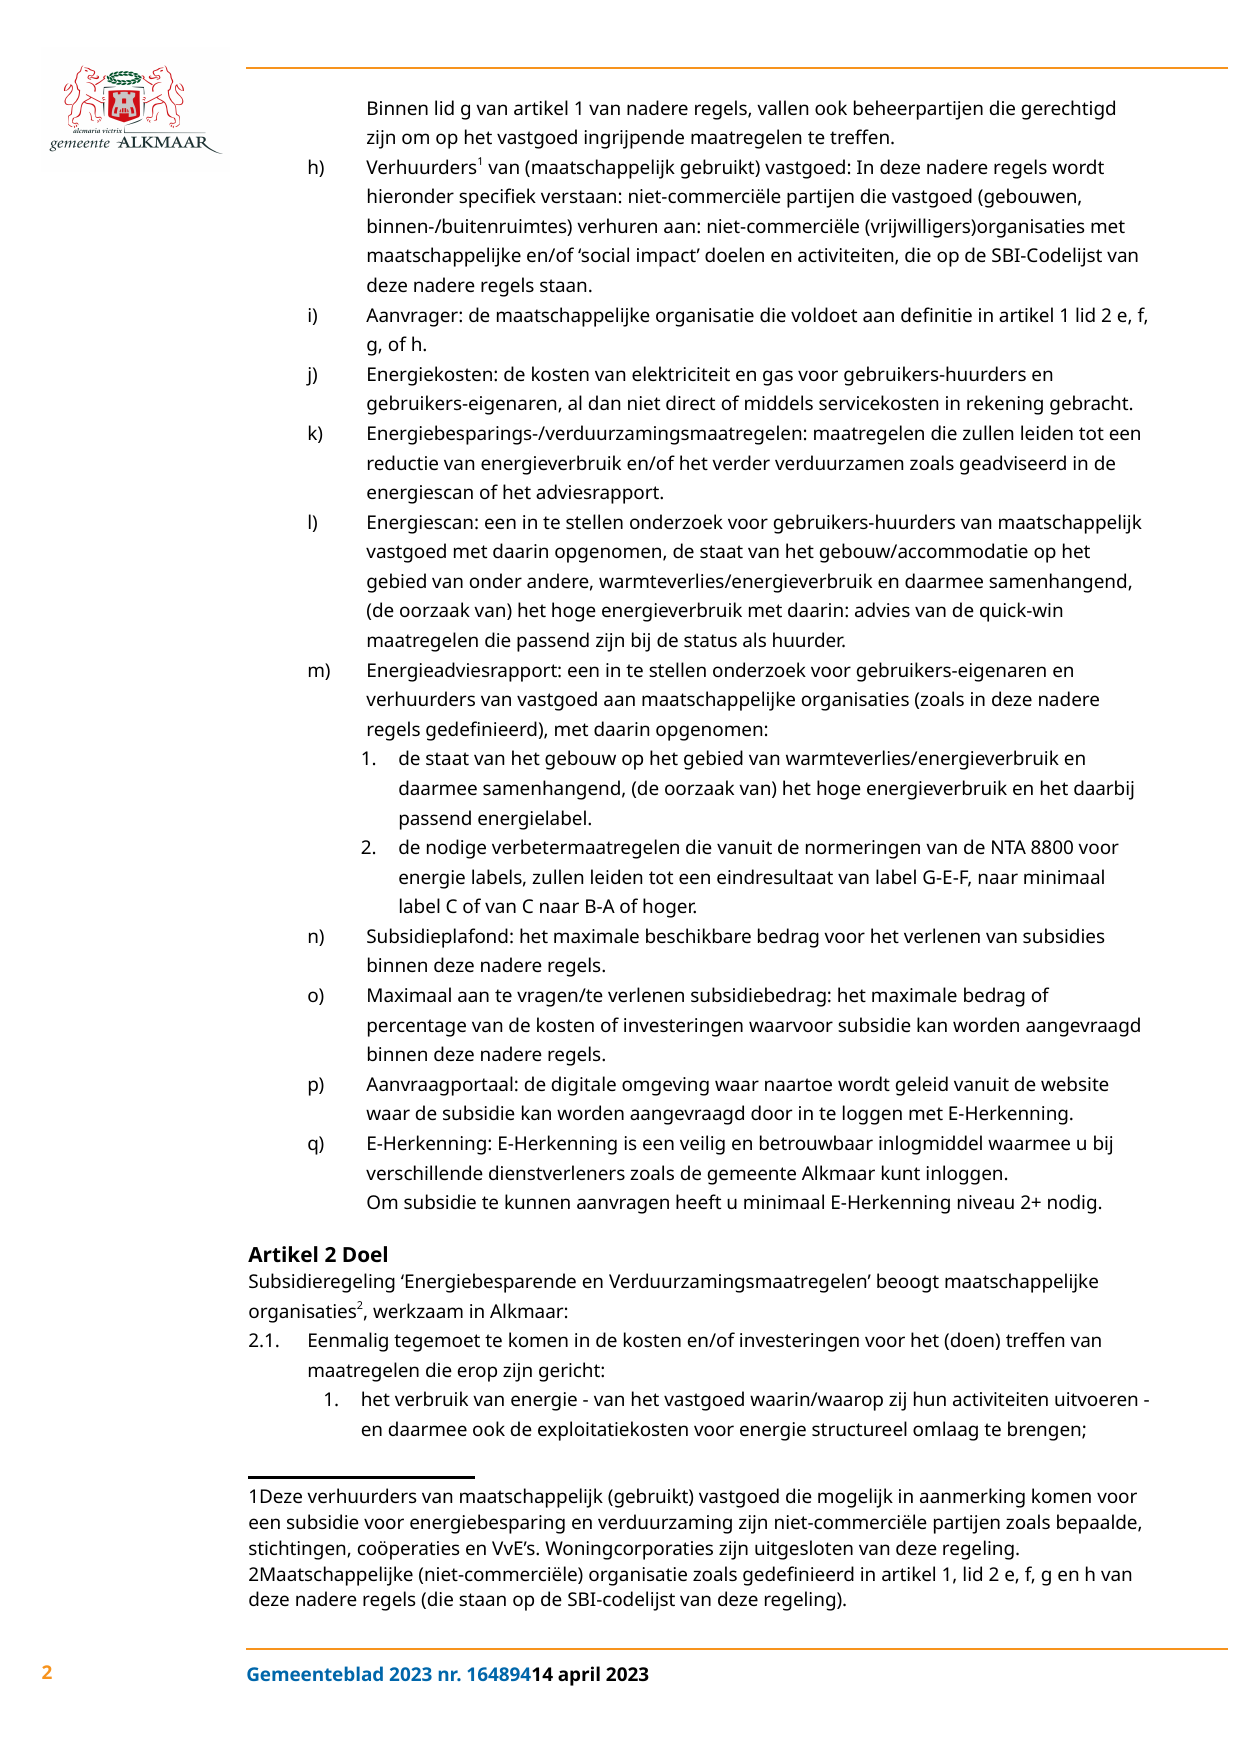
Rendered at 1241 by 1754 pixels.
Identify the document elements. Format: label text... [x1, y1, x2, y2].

list de staat van het gebouw op het gebied van warmteverlies/energieverbruik en daarmee samenhangend, (de oorzaak van) het hoge energieverbruik en het daarbij passend energielabel. [361, 746, 1152, 831]
list Aanvrager: de maatschappelijke organisatie die voldoet aan definitie in artikel 1 lid 2 e, f, g, of h. [307, 302, 1152, 357]
list Subsidieplafond: het maximale beschikbare bedrag voor het verlenen van subsidies binnen deze nadere regels. [307, 923, 1152, 978]
list E-Herkenning: E-Herkenning is een veilig en betrouwbaar inlogmiddel waarmee u bij verschillende dienstverleners zoals de gemeente Alkmaar kunt inloggen. [307, 1130, 1152, 1186]
list Aanvraagportaal: de digitale omgeving waar naartoe wordt geleid vanuit de website waar de subsidie kan worden aangevraagd door in te loggen met E-Herkenning. [307, 1071, 1152, 1126]
list Binnen lid g van artikel 1 van nadere regels, vallen ook beheerpartijen die gerechtigd zijn om op het vastgoed ingrijpende maatregelen te treffen. [307, 95, 1152, 150]
list Deze verhuurders van maatschappelijk (gebruikt) vastgoed die mogelijk in aanmerking komen voor een subsidie voor energiebesparing en verduurzaming zijn niet-commerciële partijen zoals bepaalde, stichtingen, coöperaties en VvE’s. Woningcorporaties zijn uitgesloten van deze regeling. [248, 1483, 1152, 1561]
list het verbruik van energie - van het vastgoed waarin/waarop zij hun activiteiten uitvoeren - en daarmee ook de exploitatiekosten voor energie structureel omlaag te brengen; [323, 1387, 1152, 1442]
picture [41, 47, 231, 172]
text Subsidieregeling ‘Energiebesparende en Verduurzamingsmaatregelen’ beoogt maatschappelijke organisaties, werkzaam in Alkmaar: [248, 1268, 1152, 1323]
list Energieadviesrapport: een in te stellen onderzoek voor gebruikers-eigenaren en verhuurders van vastgoed aan maatschappelijke organisaties (zoals in deze nadere regels gedefinieerd), met daarin opgenomen: [307, 657, 1152, 742]
list Energiescan: een in te stellen onderzoek voor gebruikers-huurders van maatschappelijk vastgoed met daarin opgenomen, de staat van het gebouw/accommodatie op het gebied van onder andere, warmteverlies/energieverbruik en daarmee samenhangend, (de oorzaak van) het hoge energieverbruik met daarin: advies van de quick-win maatregelen die passend zijn bij de status als huurder. [307, 509, 1152, 653]
list Maximaal aan te vragen/te verlenen subsidiebedrag: het maximale bedrag of percentage van de kosten of investeringen waarvoor subsidie kan worden aangevraagd binnen deze nadere regels. [307, 982, 1152, 1067]
list Verhuurders van (maatschappelijk gebruikt) vastgoed: In deze nadere regels wordt hieronder specifiek verstaan: niet-commerciële partijen die vastgoed (gebouwen, binnen-/buitenruimtes) verhuren aan: niet-commerciële (vrijwilligers)organisaties met maatschappelijke en/of ‘social impact’ doelen en activiteiten, die op de SBI-Codelijst van deze nadere regels staan. [307, 154, 1152, 298]
list Om subsidie te kunnen aanvragen heeft u minimaal E-Herkenning niveau 2+ nodig. [307, 1189, 1152, 1215]
list Eenmalig tegemoet te komen in de kosten en/of investeringen voor het (doen) treffen van maatregelen die erop zijn gericht: [248, 1327, 1152, 1383]
list Energiekosten: de kosten van elektriciteit en gas voor gebruikers-huurders en gebruikers-eigenaren, al dan niet direct of middels servicekosten in rekening gebracht. [307, 361, 1152, 416]
list de nodige verbetermaatregelen die vanuit de normeringen van de NTA 8800 voor energie labels, zullen leiden tot een eindresultaat van label G-E-F, naar minimaal label C of van C naar B-A of hoger. [361, 834, 1152, 919]
text Maatschappelijke (niet-commerciële) organisatie zoals gedefinieerd in artikel 1, lid 2 e, f, g en h van deze nadere regels (die staan op de SBI-codelijst van deze regeling). [248, 1561, 1152, 1612]
list Energiebesparings-/verduurzamingsmaatregelen: maatregelen die zullen leiden tot een reductie van energieverbruik en/of het verder verduurzamen zoals geadviseerd in de energiescan of het adviesrapport. [307, 420, 1152, 505]
text Artikel 2 Doel [248, 1240, 1152, 1268]
